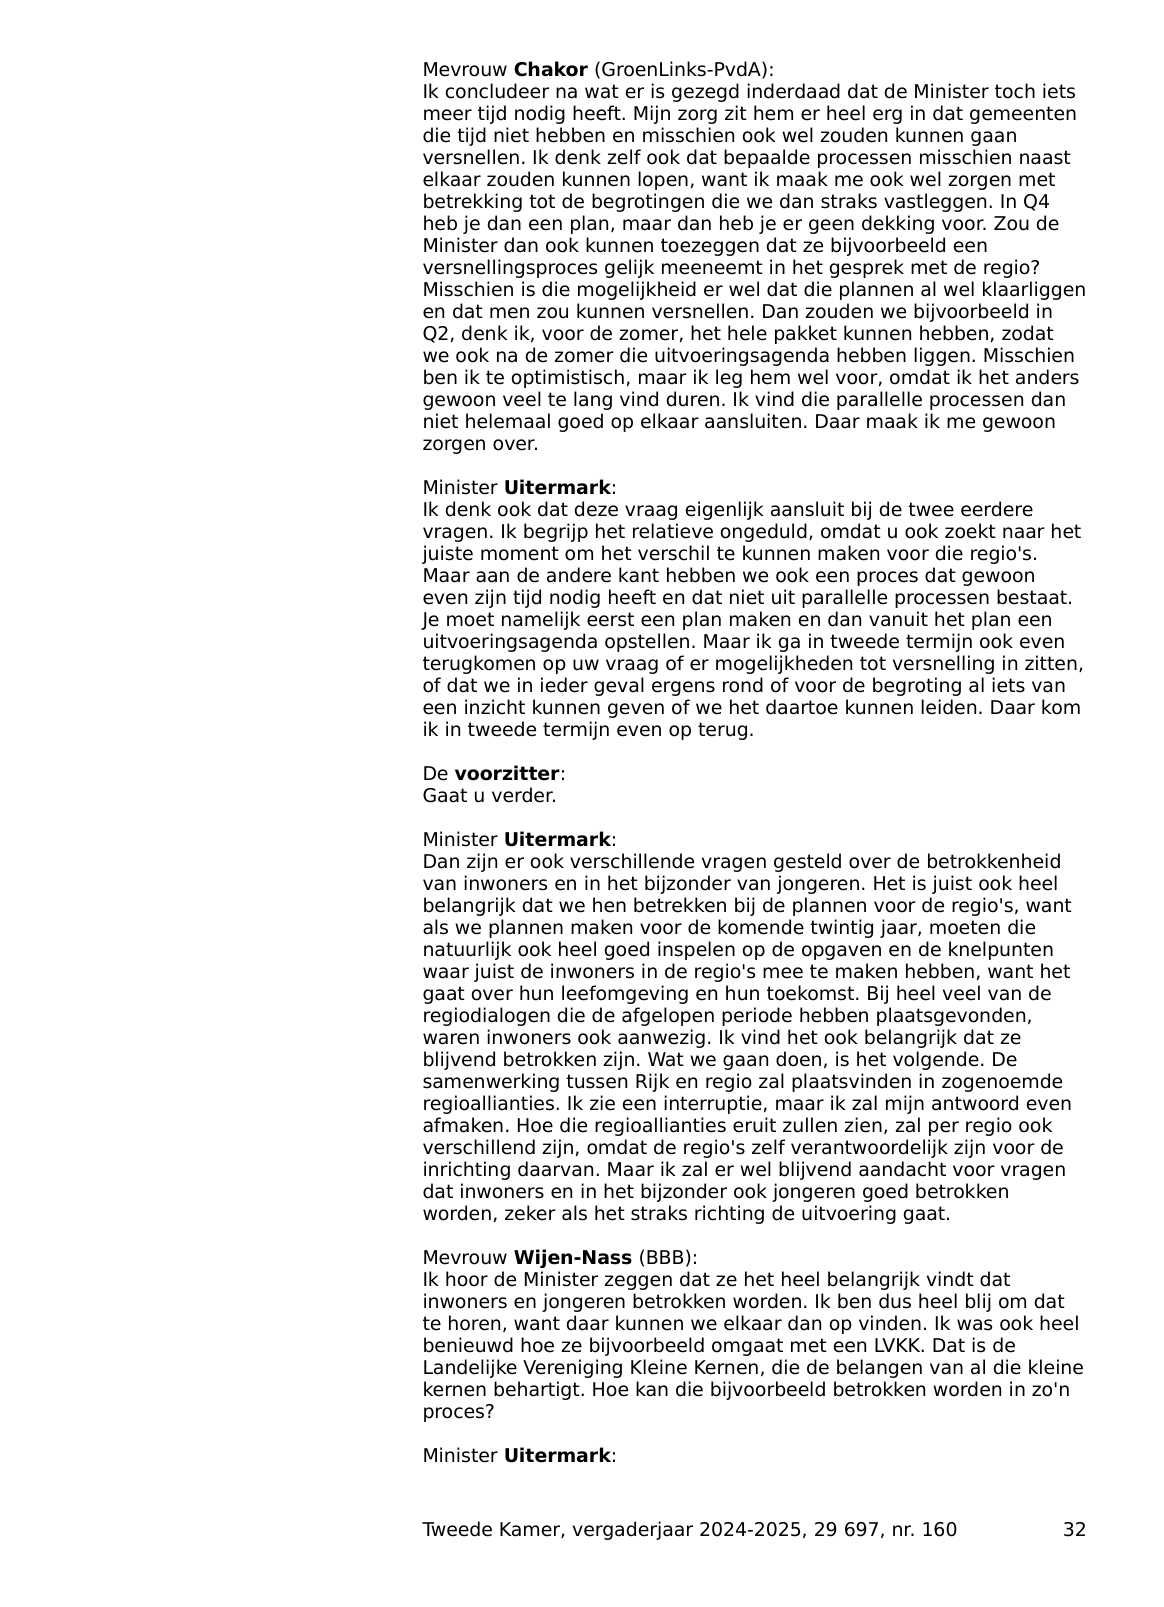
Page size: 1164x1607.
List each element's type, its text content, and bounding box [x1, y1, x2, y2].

text Mevrouw Wijen-Nass (BBB): [422, 1247, 1087, 1269]
text Gaat u verder. [422, 785, 1087, 807]
text Minister Uitermark: [422, 829, 1087, 851]
text De voorzitter: [422, 763, 1087, 785]
text Mevrouw Chakor (GroenLinks-PvdA): [422, 59, 1087, 81]
text Minister Uitermark: [422, 477, 1087, 499]
text Dan zijn er ook verschillende vragen gesteld over de betrokkenheid van inwoners en in het bijzonder van jongeren. Het is juist ook heel belangrijk dat we hen betrekken bij de plannen voor de regio's, want als we plannen maken voor de komende twintig jaar, moeten die natuurlijk ook heel goed inspelen op de opgaven en de knelpunten waar juist de inwoners in de regio's mee te maken hebben, want het gaat over hun leefomgeving en hun toekomst. Bij heel veel van de regiodialogen die de afgelopen periode hebben plaatsgevonden, waren inwoners ook aanwezig. Ik vind het ook belangrijk dat ze blijvend betrokken zijn. Wat we gaan doen, is het volgende. De samenwerking tussen Rijk en regio zal plaatsvinden in zogenoemde regioallianties. Ik zie een interruptie, maar ik zal mijn antwoord even afmaken. Hoe die regioallianties eruit zullen zien, zal per regio ook verschillend zijn, omdat de regio's zelf verantwoordelijk zijn voor de inrichting daarvan. Maar ik zal er wel blijvend aandacht voor vragen dat inwoners en in het bijzonder ook jongeren goed betrokken worden, zeker als het straks richting de uitvoering gaat. [422, 851, 1087, 1224]
text Minister Uitermark: [422, 1445, 1087, 1467]
text Ik hoor de Minister zeggen dat ze het heel belangrijk vindt dat inwoners en jongeren betrokken worden. Ik ben dus heel blij om dat te horen, want daar kunnen we elkaar dan op vinden. Ik was ook heel benieuwd hoe ze bijvoorbeeld omgaat met een LVKK. Dat is de Landelijke Vereniging Kleine Kernen, die de belangen van al die kleine kernen behartigt. Hoe kan die bijvoorbeeld betrokken worden in zo'n proces? [422, 1269, 1087, 1423]
text Ik denk ook dat deze vraag eigenlijk aansluit bij de twee eerdere vragen. Ik begrijp het relatieve ongeduld, omdat u ook zoekt naar het juiste moment om het verschil te kunnen maken voor die regio's. Maar aan de andere kant hebben we ook een proces dat gewoon even zijn tijd nodig heeft en dat niet uit parallelle processen bestaat. Je moet namelijk eerst een plan maken en dan vanuit het plan een uitvoeringsagenda opstellen. Maar ik ga in tweede termijn ook even terugkomen op uw vraag of er mogelijkheden tot versnelling in zitten, of dat we in ieder geval ergens rond of voor de begroting al iets van een inzicht kunnen geven of we het daartoe kunnen leiden. Daar kom ik in tweede termijn even op terug. [422, 499, 1087, 741]
text Ik concludeer na wat er is gezegd inderdaad dat de Minister toch iets meer tijd nodig heeft. Mijn zorg zit hem er heel erg in dat gemeenten die tijd niet hebben en misschien ook wel zouden kunnen gaan versnellen. Ik denk zelf ook dat bepaalde processen misschien naast elkaar zouden kunnen lopen, want ik maak me ook wel zorgen met betrekking tot de begrotingen die we dan straks vastleggen. In Q4 heb je dan een plan, maar dan heb je er geen dekking voor. Zou de Minister dan ook kunnen toezeggen dat ze bijvoorbeeld een versnellingsproces gelijk meeneemt in het gesprek met de regio? Misschien is die mogelijkheid er wel dat die plannen al wel klaarliggen en dat men zou kunnen versnellen. Dan zouden we bijvoorbeeld in Q2, denk ik, voor de zomer, het hele pakket kunnen hebben, zodat we ook na de zomer die uitvoeringsagenda hebben liggen. Misschien ben ik te optimistisch, maar ik leg hem wel voor, omdat ik het anders gewoon veel te lang vind duren. Ik vind die parallelle processen dan niet helemaal goed op elkaar aansluiten. Daar maak ik me gewoon zorgen over. [422, 81, 1087, 455]
